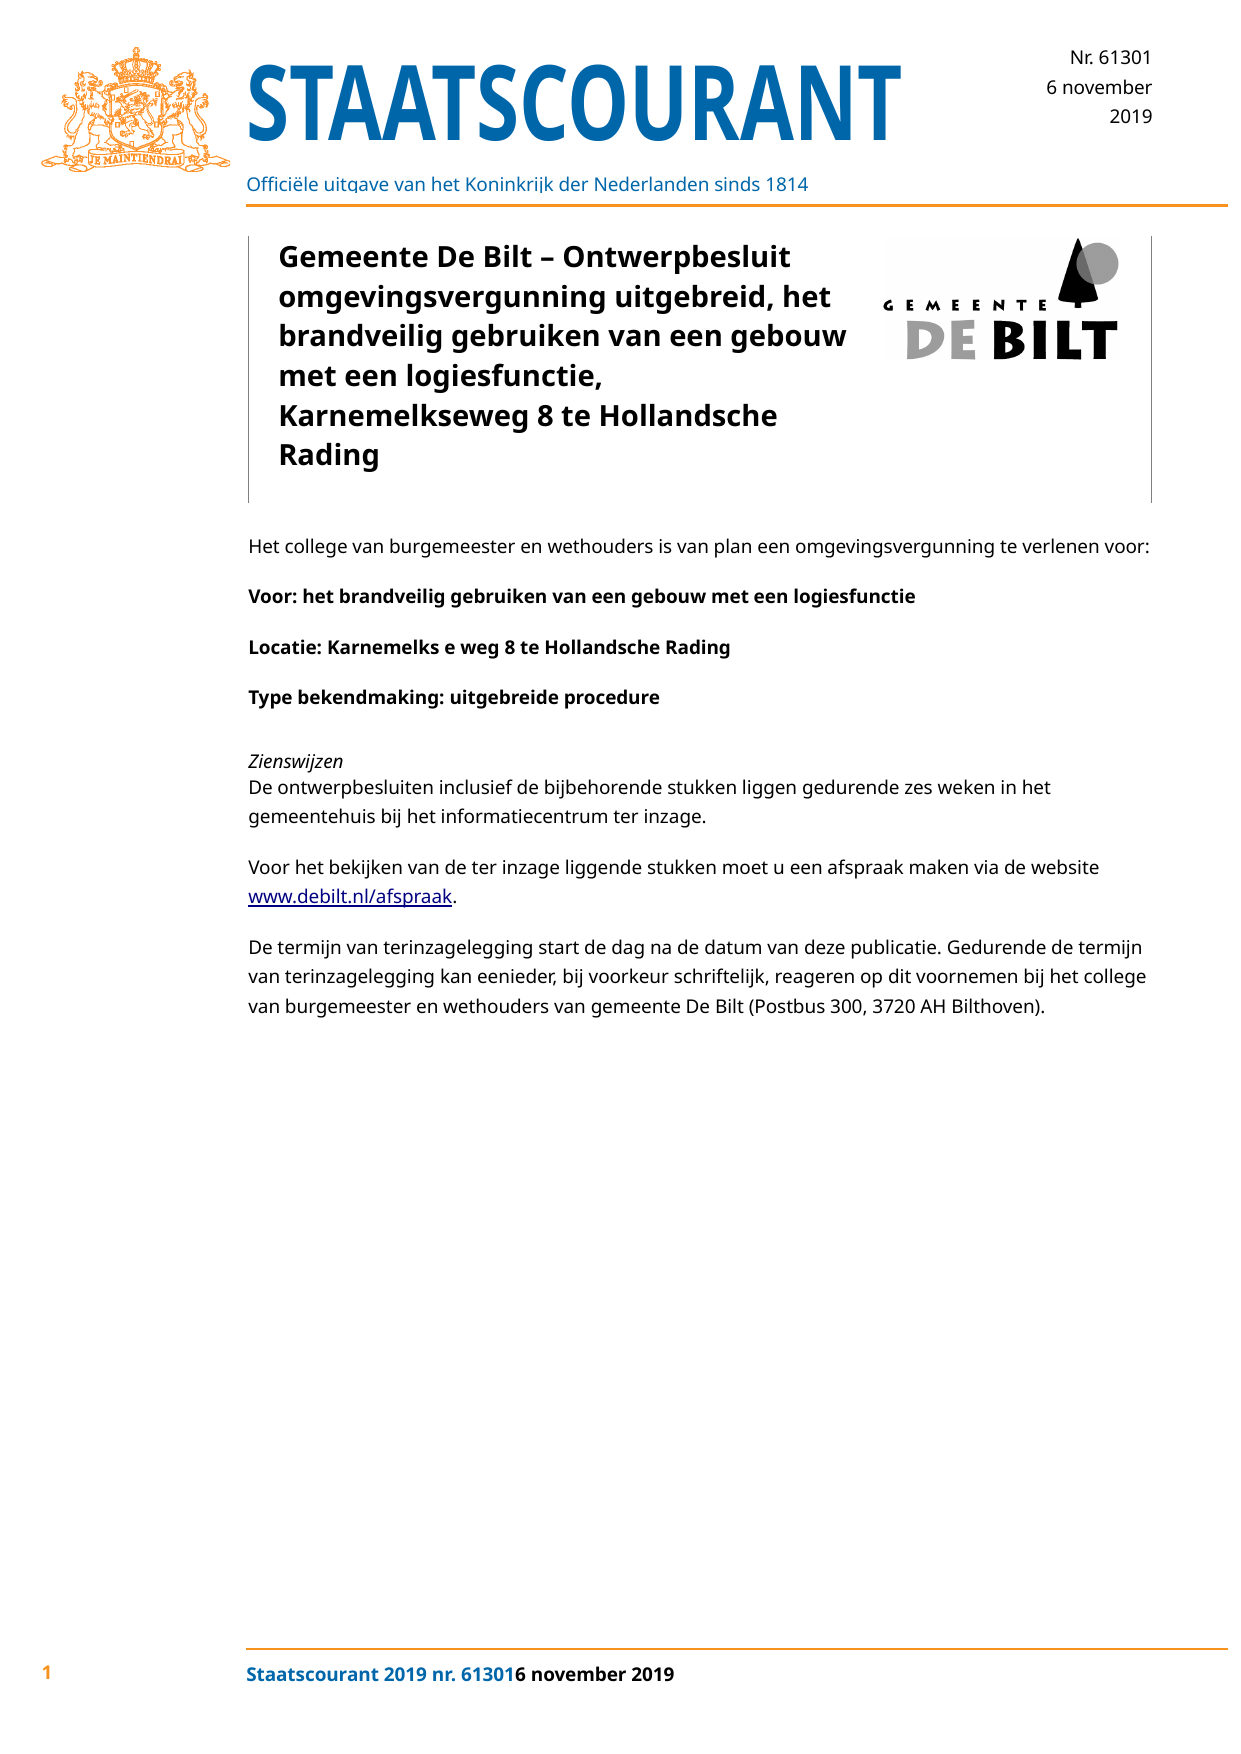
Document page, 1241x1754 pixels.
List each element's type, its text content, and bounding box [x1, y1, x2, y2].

text Type bekendmaking: uitgebreide procedure [248, 684, 1152, 710]
table_header [850, 236, 1151, 503]
picture [41, 47, 231, 172]
text Voor: het brandveilig gebruiken van een gebouw met een logiesfunctie [248, 583, 1152, 609]
picture [882, 236, 1119, 360]
text Voor het bekijken van de ter inzage liggende stukken moet u een afspraak maken via de website www.debilt.nl/afspraak. [248, 854, 1152, 909]
text Locatie: Karnemelks e weg 8 te Hollandsche Rading [248, 634, 1152, 659]
text De termijn van terinzagelegging start de dag na de datum van deze publicatie. Gedurende de termijn van terinzagelegging kan eenieder, bij voorkeur schriftelijk, reageren op dit voornemen bij het college van burgemeester en wethouders van gemeente De Bilt (Postbus 300, 3720 AH Bilthoven). [248, 934, 1152, 1019]
text Het college van burgemeester en wethouders is van plan een omgevingsvergunning te verlenen voor: [248, 533, 1152, 559]
table_header Gemeente De Bilt – Ontwerpbesluit omgevingsvergunning uitgebreid, het brandveilig gebruiken van een gebouw met een logiesfunctie, Karnemelkseweg 8 te Hollandsche Rading [249, 236, 850, 503]
text Zienswijzen [248, 748, 1152, 774]
text De ontwerpbesluiten inclusief de bijbehorende stukken liggen gedurende zes weken in het gemeentehuis bij het informatiecentrum ter inzage. [248, 774, 1152, 829]
